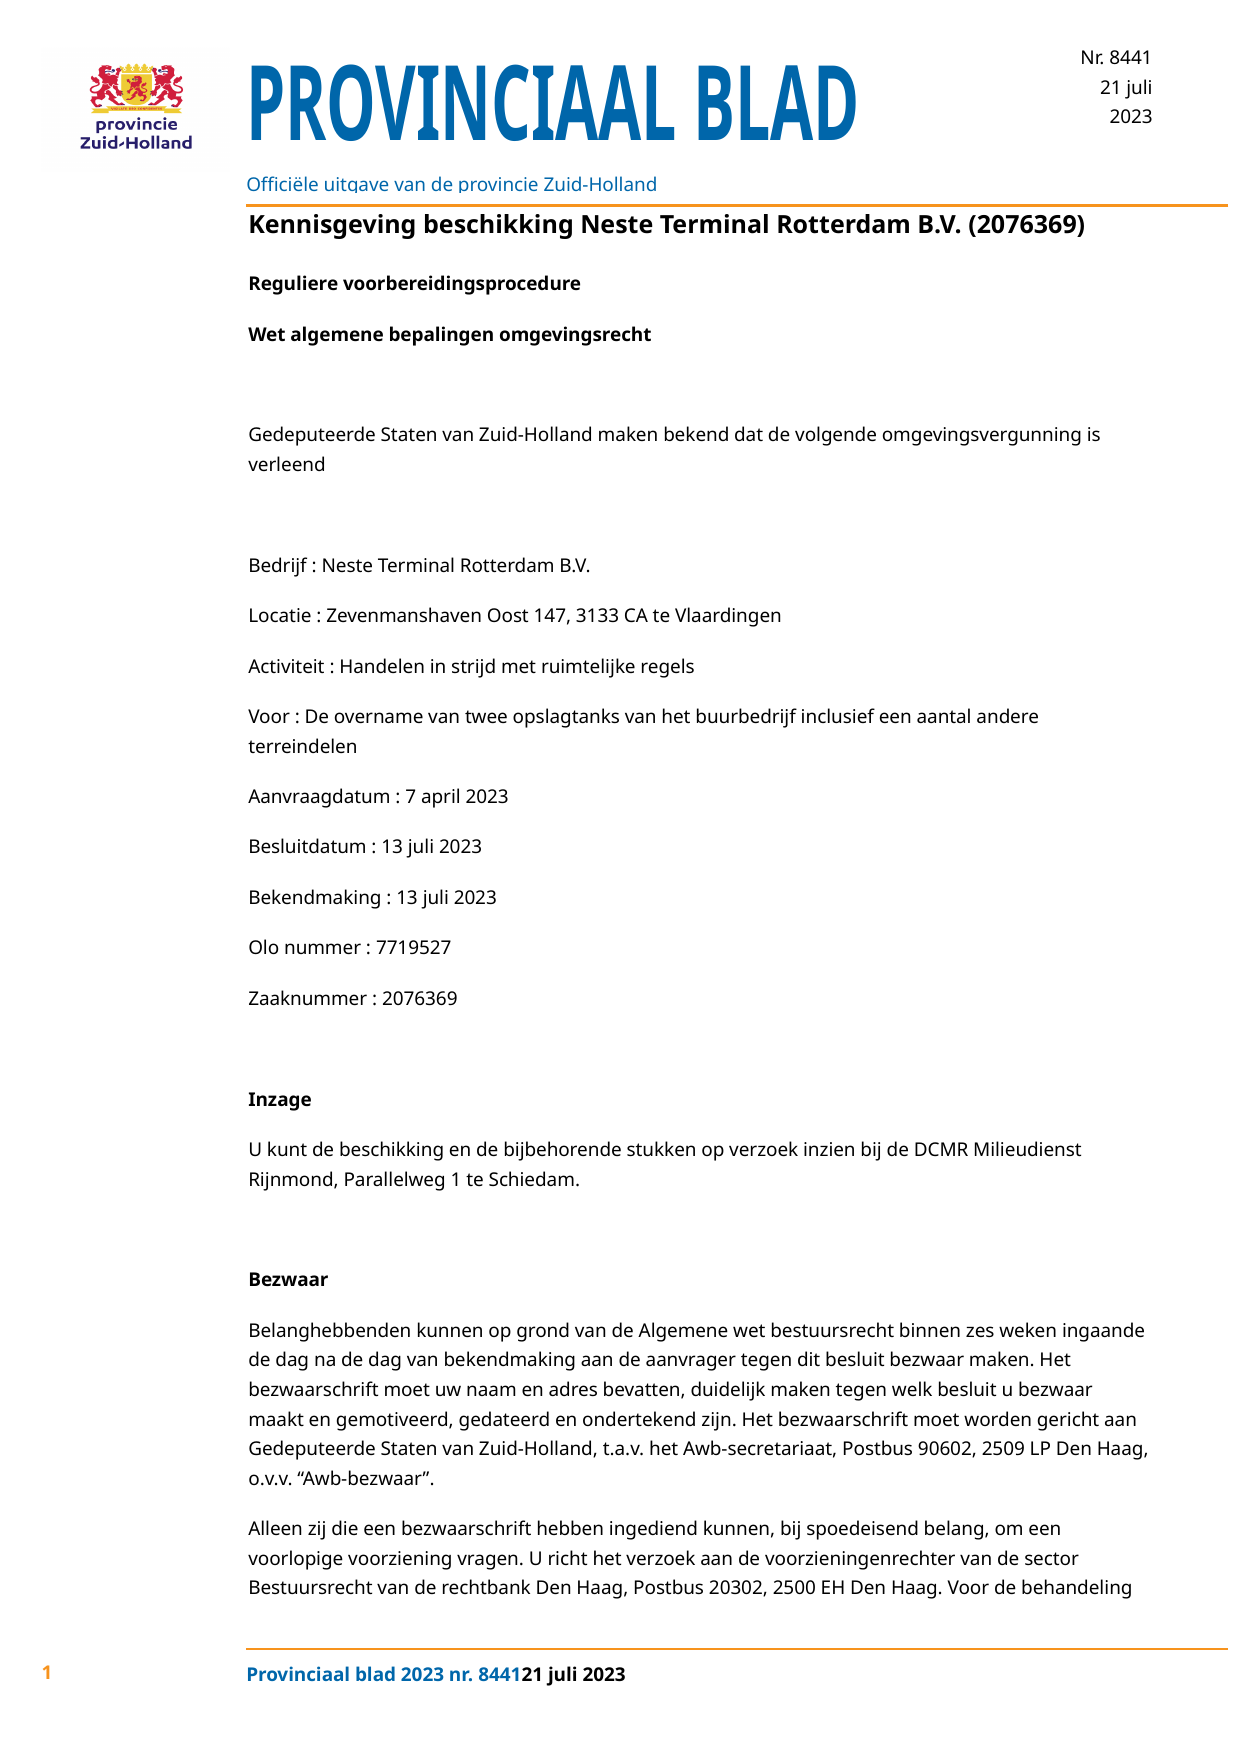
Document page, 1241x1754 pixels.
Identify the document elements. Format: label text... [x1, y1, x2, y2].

text U kunt de beschikking en de bijbehorende stukken op verzoek inzien bij de DCMR Milieudienst Rijnmond, Parallelweg 1 te Schiedam. [248, 1136, 1152, 1191]
text Aanvraagdatum : 7 april 2023 [248, 783, 1152, 809]
text Inzage [248, 1086, 1152, 1111]
text Bezwaar [248, 1267, 1152, 1292]
text Olo nummer : 7719527 [248, 934, 1152, 960]
text Reguliere voorbereidingsprocedure [248, 270, 1152, 296]
text Besluitdatum : 13 juli 2023 [248, 834, 1152, 859]
picture [41, 47, 231, 172]
text Voor : De overname van twee opslagtanks van het buurbedrijf inclusief een aantal andere terreindelen [248, 703, 1152, 758]
text Bekendmaking : 13 juli 2023 [248, 884, 1152, 910]
text Activiteit : Handelen in strijd met ruimtelijke regels [248, 653, 1152, 678]
text Gedeputeerde Staten van Zuid-Holland maken bekend dat de volgende omgevingsvergunning is verleend [248, 422, 1152, 477]
text Alleen zij die een bezwaarschrift hebben ingediend kunnen, bij spoedeisend belang, om een voorlopige voorziening vragen. U richt het verzoek aan de voorzieningenrechter van de sector Bestuursrecht van de rechtbank Den Haag, Postbus 20302, 2500 EH Den Haag. Voor de behandeling [248, 1515, 1152, 1600]
text Wet algemene bepalingen omgevingsrecht [248, 321, 1152, 346]
text Zaaknummer : 2076369 [248, 985, 1152, 1011]
text Kennisgeving beschikking Neste Terminal Rotterdam B.V. (2076369) [248, 207, 1152, 241]
text Belanghebbenden kunnen op grond van de Algemene wet bestuursrecht binnen zes weken ingaande de dag na de dag van bekendmaking aan de aanvrager tegen dit besluit bezwaar maken. Het bezwaarschrift moet uw naam en adres bevatten, duidelijk maken tegen welk besluit u bezwaar maakt en gemotiveerd, gedateerd en ondertekend zijn. Het bezwaarschrift moet worden gericht aan Gedeputeerde Staten van Zuid-Holland, t.a.v. het Awb-secretariaat, Postbus 90602, 2509 LP Den Haag, o.v.v. “Awb-bezwaar”. [248, 1317, 1152, 1491]
text Locatie : Zevenmanshaven Oost 147, 3133 CA te Vlaardingen [248, 602, 1152, 628]
text Bedrijf : Neste Terminal Rotterdam B.V. [248, 552, 1152, 578]
